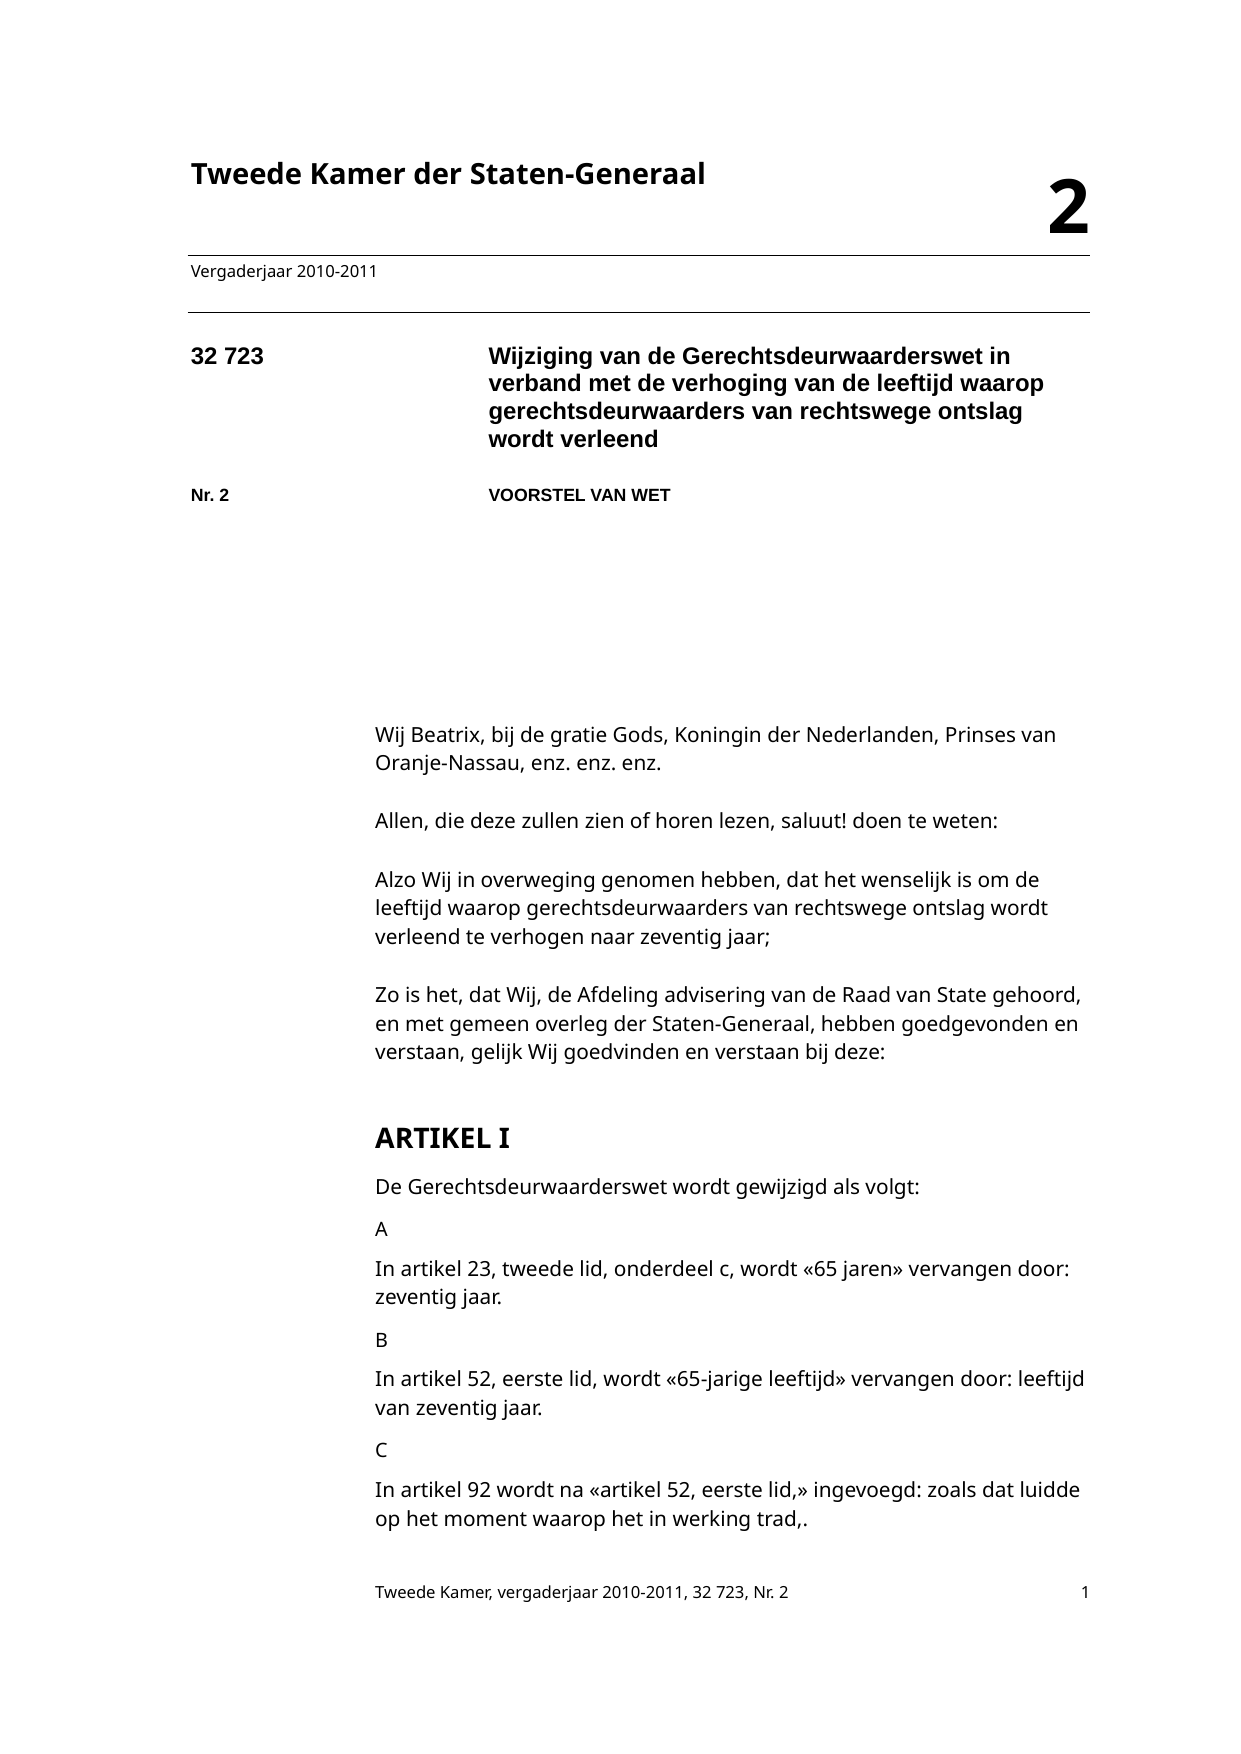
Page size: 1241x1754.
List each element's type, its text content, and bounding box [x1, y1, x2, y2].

text C [375, 1436, 1090, 1463]
text Zo is het, dat Wij, de Afdeling advisering van de Raad van State gehoord, en met gemeen overleg der Staten-Generaal, hebben goedgevonden en verstaan, gelijk Wij goedvinden en verstaan bij deze: [375, 980, 1090, 1066]
text Wij Beatrix, bij de gratie Gods, Koningin der Nederlanden, Prinses van Oranje-Nassau, enz. enz. enz. [375, 720, 1090, 777]
table_cell Nr. 2 [188, 482, 485, 601]
text De Gerechtsdeurwaarderswet wordt gewijzigd als volgt: [375, 1172, 1090, 1200]
table_cell Vergaderjaar 2010-2011 [188, 256, 485, 312]
table_cell 32 723 [188, 339, 485, 482]
text B [375, 1326, 1090, 1353]
text In artikel 23, tweede lid, onderdeel c, wordt «65 jaren» vervangen door: zeventig jaar. [375, 1254, 1090, 1311]
text In artikel 92 wordt na «artikel 52, eerste lid,» ingevoegd: zoals dat luidde op het moment waarop het in werking trad,. [375, 1475, 1090, 1532]
table_cell VOORSTEL VAN WET [485, 482, 1090, 601]
table_cell [188, 313, 485, 339]
table_cell [485, 256, 1090, 312]
subtitle ARTIKEL I [375, 1118, 1090, 1157]
table_header Tweede Kamer der Staten-Generaal [188, 150, 909, 255]
table_header 2 [910, 150, 1090, 255]
text In artikel 52, eerste lid, wordt «65-jarige leeftijd» vervangen door: leeftijd van zeventig jaar. [375, 1364, 1090, 1421]
table_cell Wijziging van de Gerechtsdeurwaarderswet in verband met de verhoging van de leeftijd waarop gerechtsdeurwaarders van rechtswege ontslag wordt verleend [485, 339, 1090, 482]
text A [375, 1215, 1090, 1242]
text Allen, die deze zullen zien of horen lezen, saluut! doen te weten: [375, 807, 1090, 835]
table_cell [485, 313, 1090, 339]
text Alzo Wij in overweging genomen hebben, dat het wenselijk is om de leeftijd waarop gerechtsdeurwaarders van rechtswege ontslag wordt verleend te verhogen naar zeventig jaar; [375, 865, 1090, 950]
